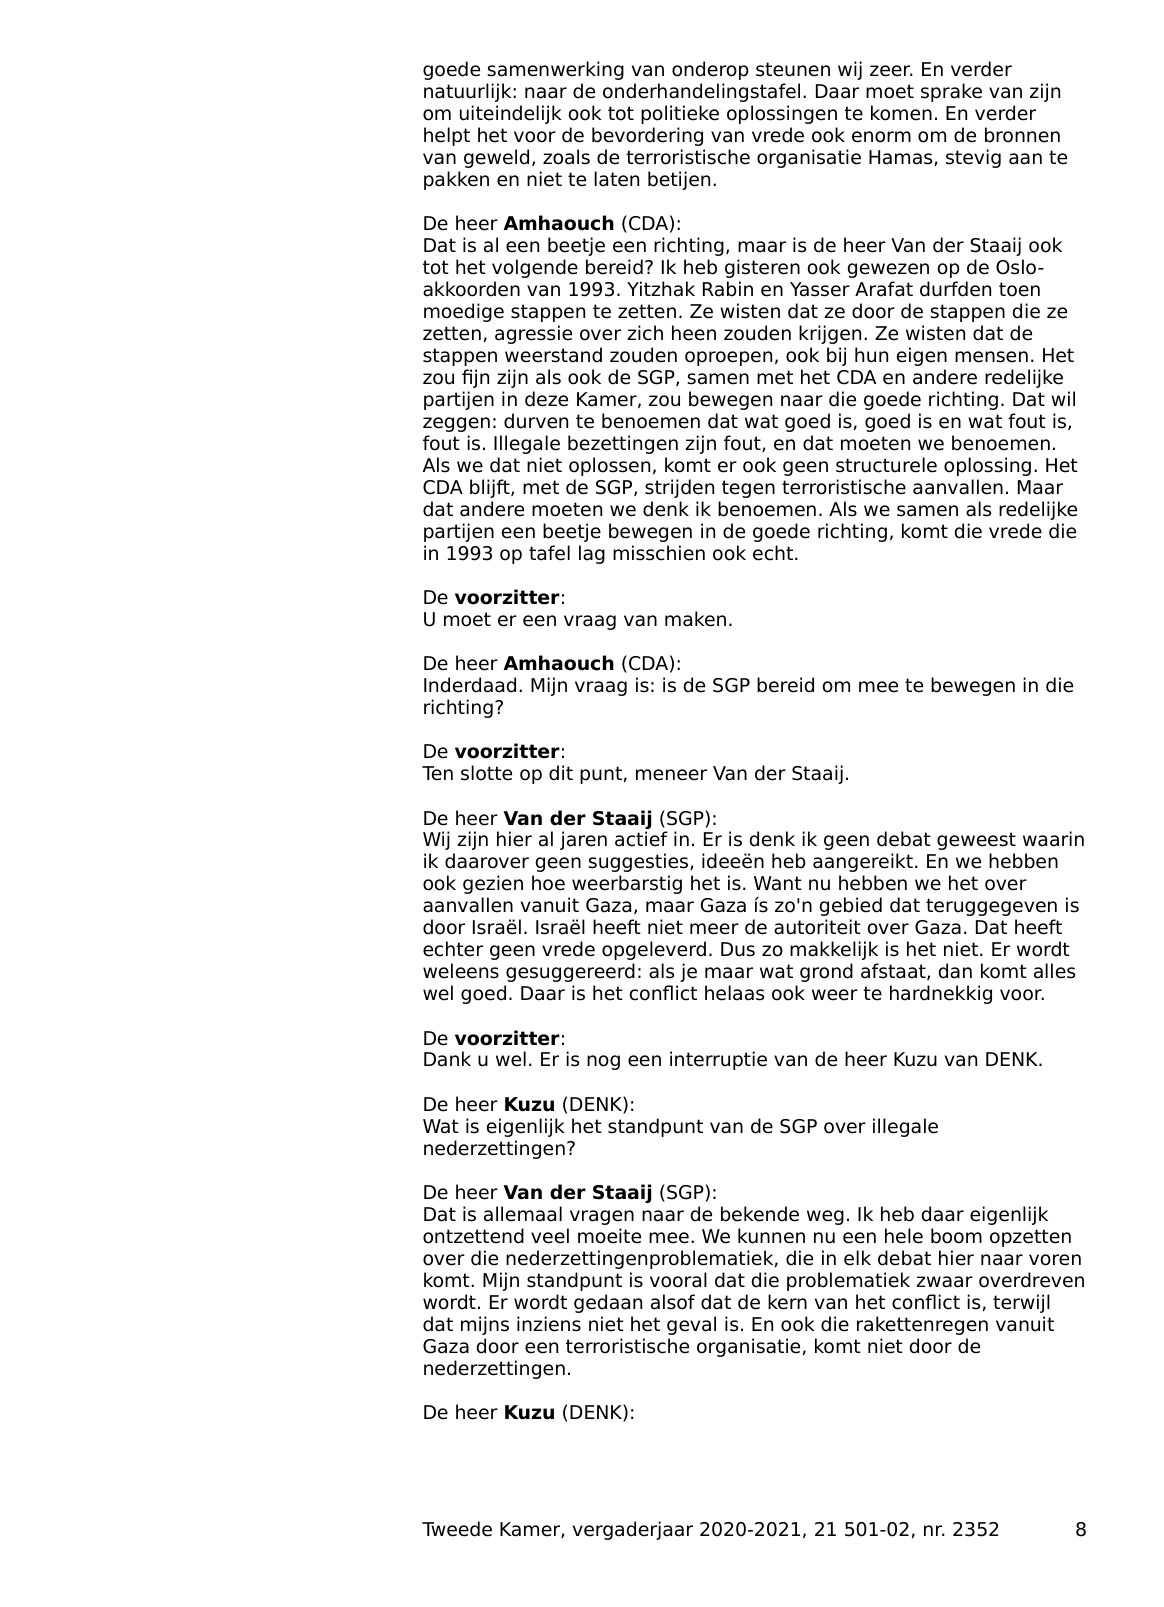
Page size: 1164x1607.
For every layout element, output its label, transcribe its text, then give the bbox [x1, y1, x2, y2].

text Wij zijn hier al jaren actief in. Er is denk ik geen debat geweest waarin ik daarover geen suggesties, ideeën heb aangereikt. En we hebben ook gezien hoe weerbarstig het is. Want nu hebben we het over aanvallen vanuit Gaza, maar Gaza ís zo'n gebied dat teruggegeven is door Israël. Israël heeft niet meer de autoriteit over Gaza. Dat heeft echter geen vrede opgeleverd. Dus zo makkelijk is het niet. Er wordt weleens gesuggereerd: als je maar wat grond afstaat, dan komt alles wel goed. Daar is het conflict helaas ook weer te hardnekkig voor. [422, 829, 1087, 1005]
text De heer Van der Staaij (SGP): [422, 807, 1087, 829]
text De heer Van der Staaij (SGP): [422, 1182, 1087, 1204]
text De heer Kuzu (DENK): [422, 1093, 1087, 1116]
text De voorzitter: [422, 587, 1087, 609]
text U moet er een vraag van maken. [422, 609, 1087, 631]
text Ten slotte op dit punt, meneer Van der Staaij. [422, 763, 1087, 785]
text De voorzitter: [422, 741, 1087, 763]
text De voorzitter: [422, 1027, 1087, 1049]
text Dat is al een beetje een richting, maar is de heer Van der Staaij ook tot het volgende bereid? Ik heb gisteren ook gewezen op de Oslo-akkoorden van 1993. Yitzhak Rabin en Yasser Arafat durfden toen moedige stappen te zetten. Ze wisten dat ze door de stappen die ze zetten, agressie over zich heen zouden krijgen. Ze wisten dat de stappen weerstand zouden oproepen, ook bij hun eigen mensen. Het zou fijn zijn als ook de SGP, samen met het CDA en andere redelijke partijen in deze Kamer, zou bewegen naar die goede richting. Dat wil zeggen: durven te benoemen dat wat goed is, goed is en wat fout is, fout is. Illegale bezettingen zijn fout, en dat moeten we benoemen. Als we dat niet oplossen, komt er ook geen structurele oplossing. Het CDA blijft, met de SGP, strijden tegen terroristische aanvallen. Maar dat andere moeten we denk ik benoemen. Als we samen als redelijke partijen een beetje bewegen in de goede richting, komt die vrede die in 1993 op tafel lag misschien ook echt. [422, 235, 1087, 565]
text De heer Kuzu (DENK): [422, 1402, 1087, 1424]
text goede samenwerking van onderop steunen wij zeer. En verder natuurlijk: naar de onderhandelingstafel. Daar moet sprake van zijn om uiteindelijk ook tot politieke oplossingen te komen. En verder helpt het voor de bevordering van vrede ook enorm om de bronnen van geweld, zoals de terroristische organisatie Hamas, stevig aan te pakken en niet te laten betijen. [422, 59, 1087, 191]
text De heer Amhaouch (CDA): [422, 213, 1087, 235]
text Inderdaad. Mijn vraag is: is de SGP bereid om mee te bewegen in die richting? [422, 675, 1087, 719]
text Dank u wel. Er is nog een interruptie van de heer Kuzu van DENK. [422, 1049, 1087, 1071]
text Dat is allemaal vragen naar de bekende weg. Ik heb daar eigenlijk ontzettend veel moeite mee. We kunnen nu een hele boom opzetten over die nederzettingenproblematiek, die in elk debat hier naar voren komt. Mijn standpunt is vooral dat die problematiek zwaar overdreven wordt. Er wordt gedaan alsof dat de kern van het conflict is, terwijl dat mijns inziens niet het geval is. En ook die rakettenregen vanuit Gaza door een terroristische organisatie, komt niet door de nederzettingen. [422, 1204, 1087, 1379]
text De heer Amhaouch (CDA): [422, 653, 1087, 675]
text Wat is eigenlijk het standpunt van de SGP over illegale nederzettingen? [422, 1116, 1087, 1159]
